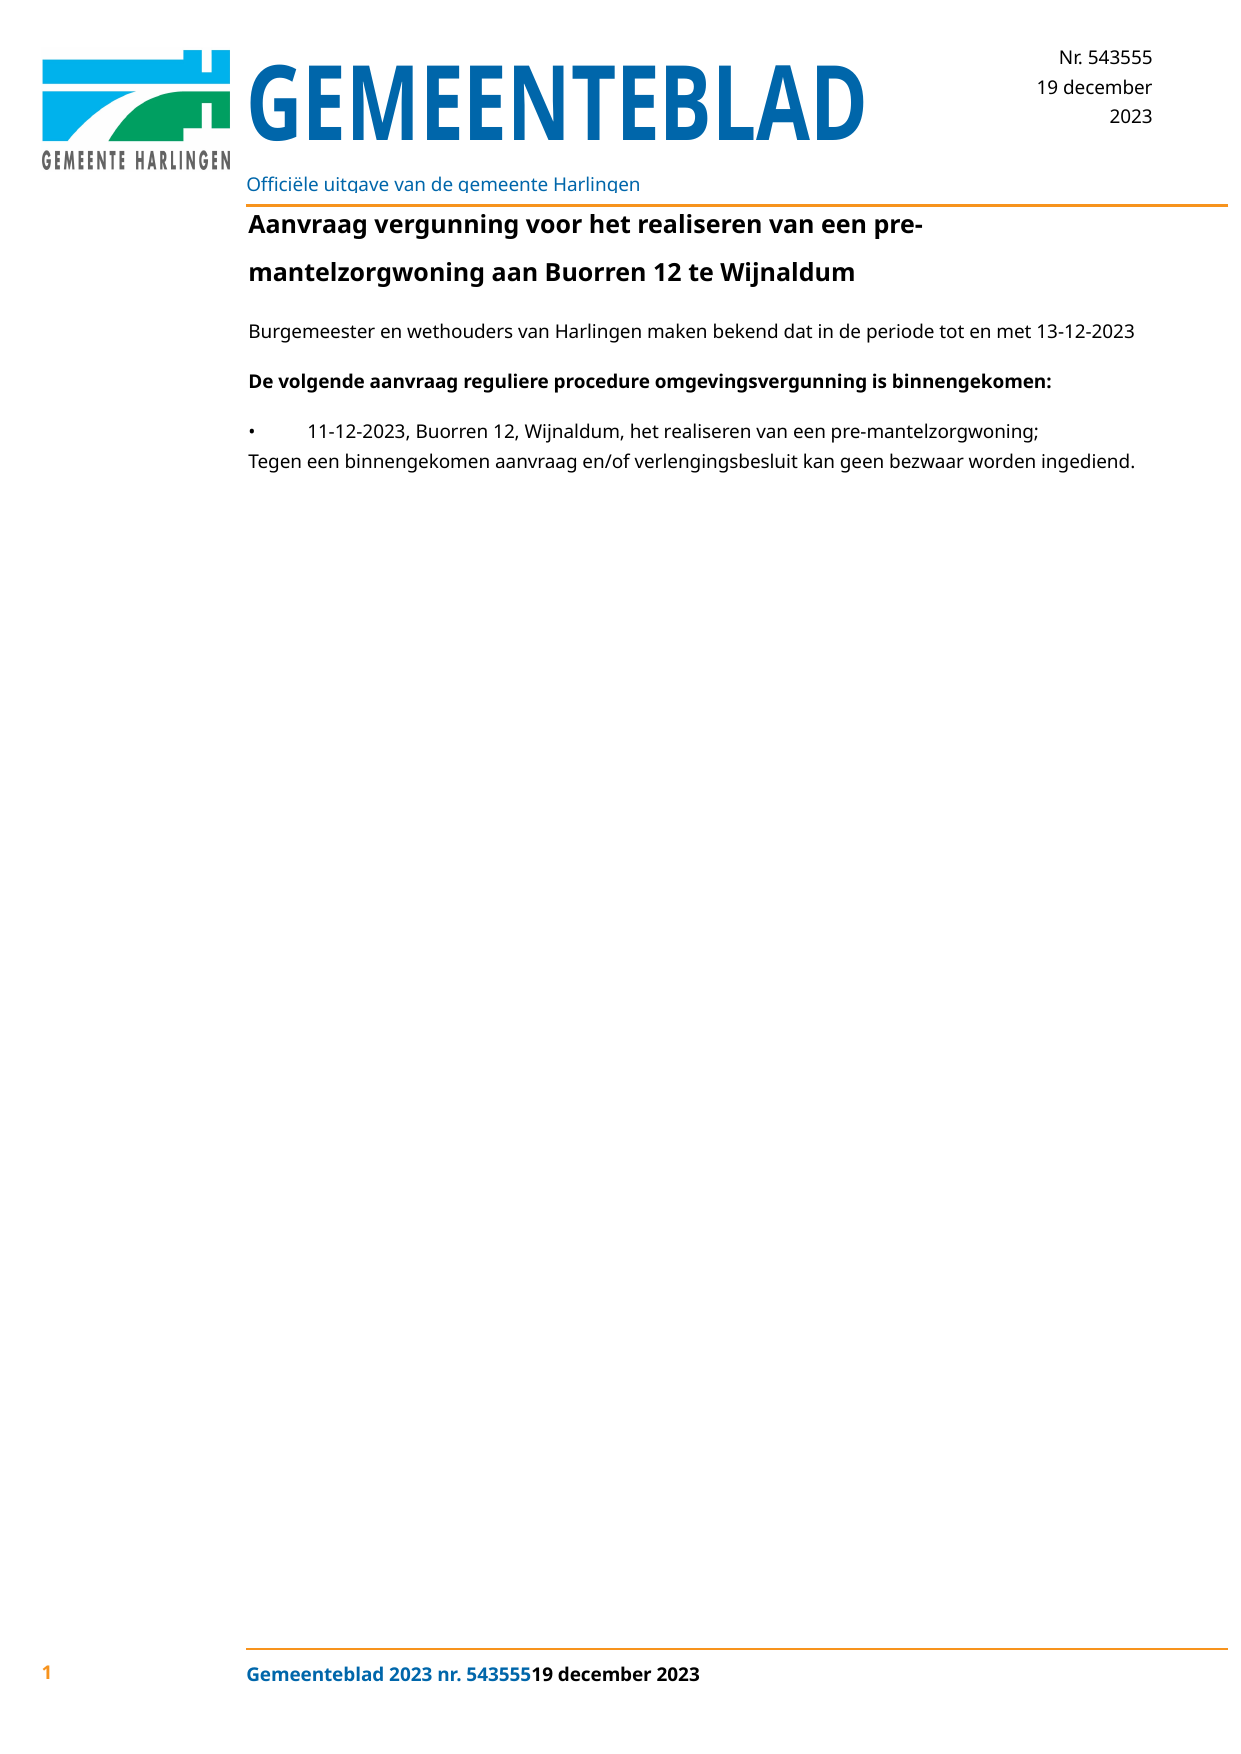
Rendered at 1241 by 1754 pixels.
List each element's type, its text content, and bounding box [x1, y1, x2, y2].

picture [41, 47, 231, 172]
text Burgemeester en wethouders van Harlingen maken bekend dat in de periode tot en met 13-12-2023 [248, 318, 1152, 344]
text De volgende aanvraag reguliere procedure omgevingsvergunning is binnengekomen: [248, 368, 1152, 394]
list 11-12-2023, Buorren 12, Wijnaldum, het realiseren van een pre-mantelzorgwoning; [248, 419, 1152, 444]
text Aanvraag vergunning voor het realiseren van een pre-mantelzorgwoning aan Buorren 12 te Wijnaldum [248, 207, 1152, 288]
text Tegen een binnengekomen aanvraag en/of verlengingsbesluit kan geen bezwaar worden ingediend. [248, 448, 1152, 474]
